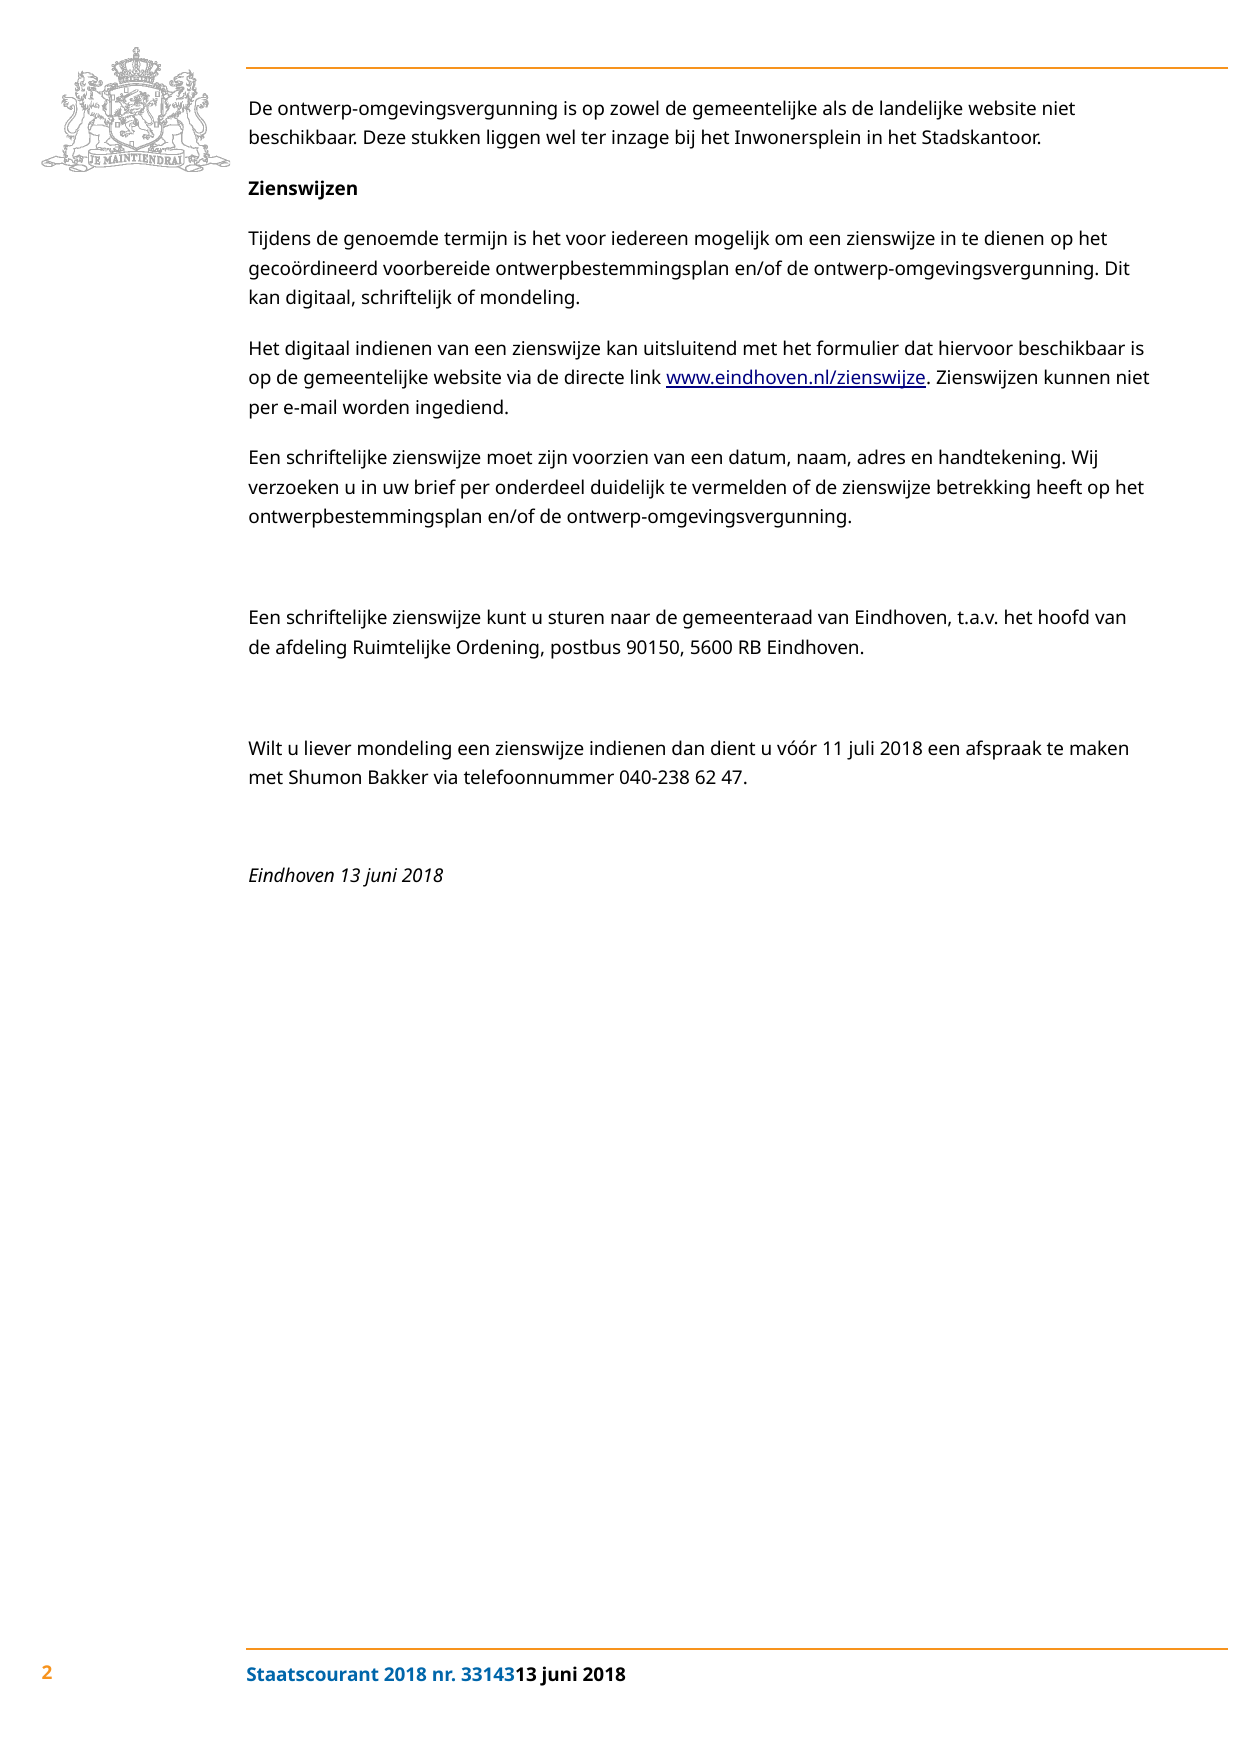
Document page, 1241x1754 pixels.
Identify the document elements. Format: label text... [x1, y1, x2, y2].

text Eindhoven 13 juni 2018 [248, 863, 1152, 888]
text Tijdens de genoemde termijn is het voor iedereen mogelijk om een zienswijze in te dienen op het gecoördineerd voorbereide ontwerpbestemmingsplan en/of de ontwerp-omgevingsvergunning. Dit kan digitaal, schriftelijk of mondeling. [248, 225, 1152, 310]
text Zienswijzen [248, 175, 1152, 201]
text Wilt u liever mondeling een zienswijze indienen dan dient u vóór 11 juli 2018 een afspraak te maken met Shumon Bakker via telefoonnummer 040-238 62 47. [248, 735, 1152, 790]
text Het digitaal indienen van een zienswijze kan uitsluitend met het formulier dat hiervoor beschikbaar is op de gemeentelijke website via de directe link www.eindhoven.nl/zienswijze. Zienswijzen kunnen niet per e-mail worden ingediend. [248, 335, 1152, 420]
text Een schriftelijke zienswijze moet zijn voorzien van een datum, naam, adres en handtekening. Wij verzoeken u in uw brief per onderdeel duidelijk te vermelden of de zienswijze betrekking heeft op het ontwerpbestemmingsplan en/of de ontwerp-omgevingsvergunning. [248, 444, 1152, 529]
text De ontwerp-omgevingsvergunning is op zowel de gemeentelijke als de landelijke website niet beschikbaar. Deze stukken liggen wel ter inzage bij het Inwonersplein in het Stadskantoor. [248, 95, 1152, 150]
text Een schriftelijke zienswijze kunt u sturen naar de gemeenteraad van Eindhoven, t.a.v. het hoofd van de afdeling Ruimtelijke Ordening, postbus 90150, 5600 RB Eindhoven. [248, 604, 1152, 660]
picture [41, 47, 231, 172]
